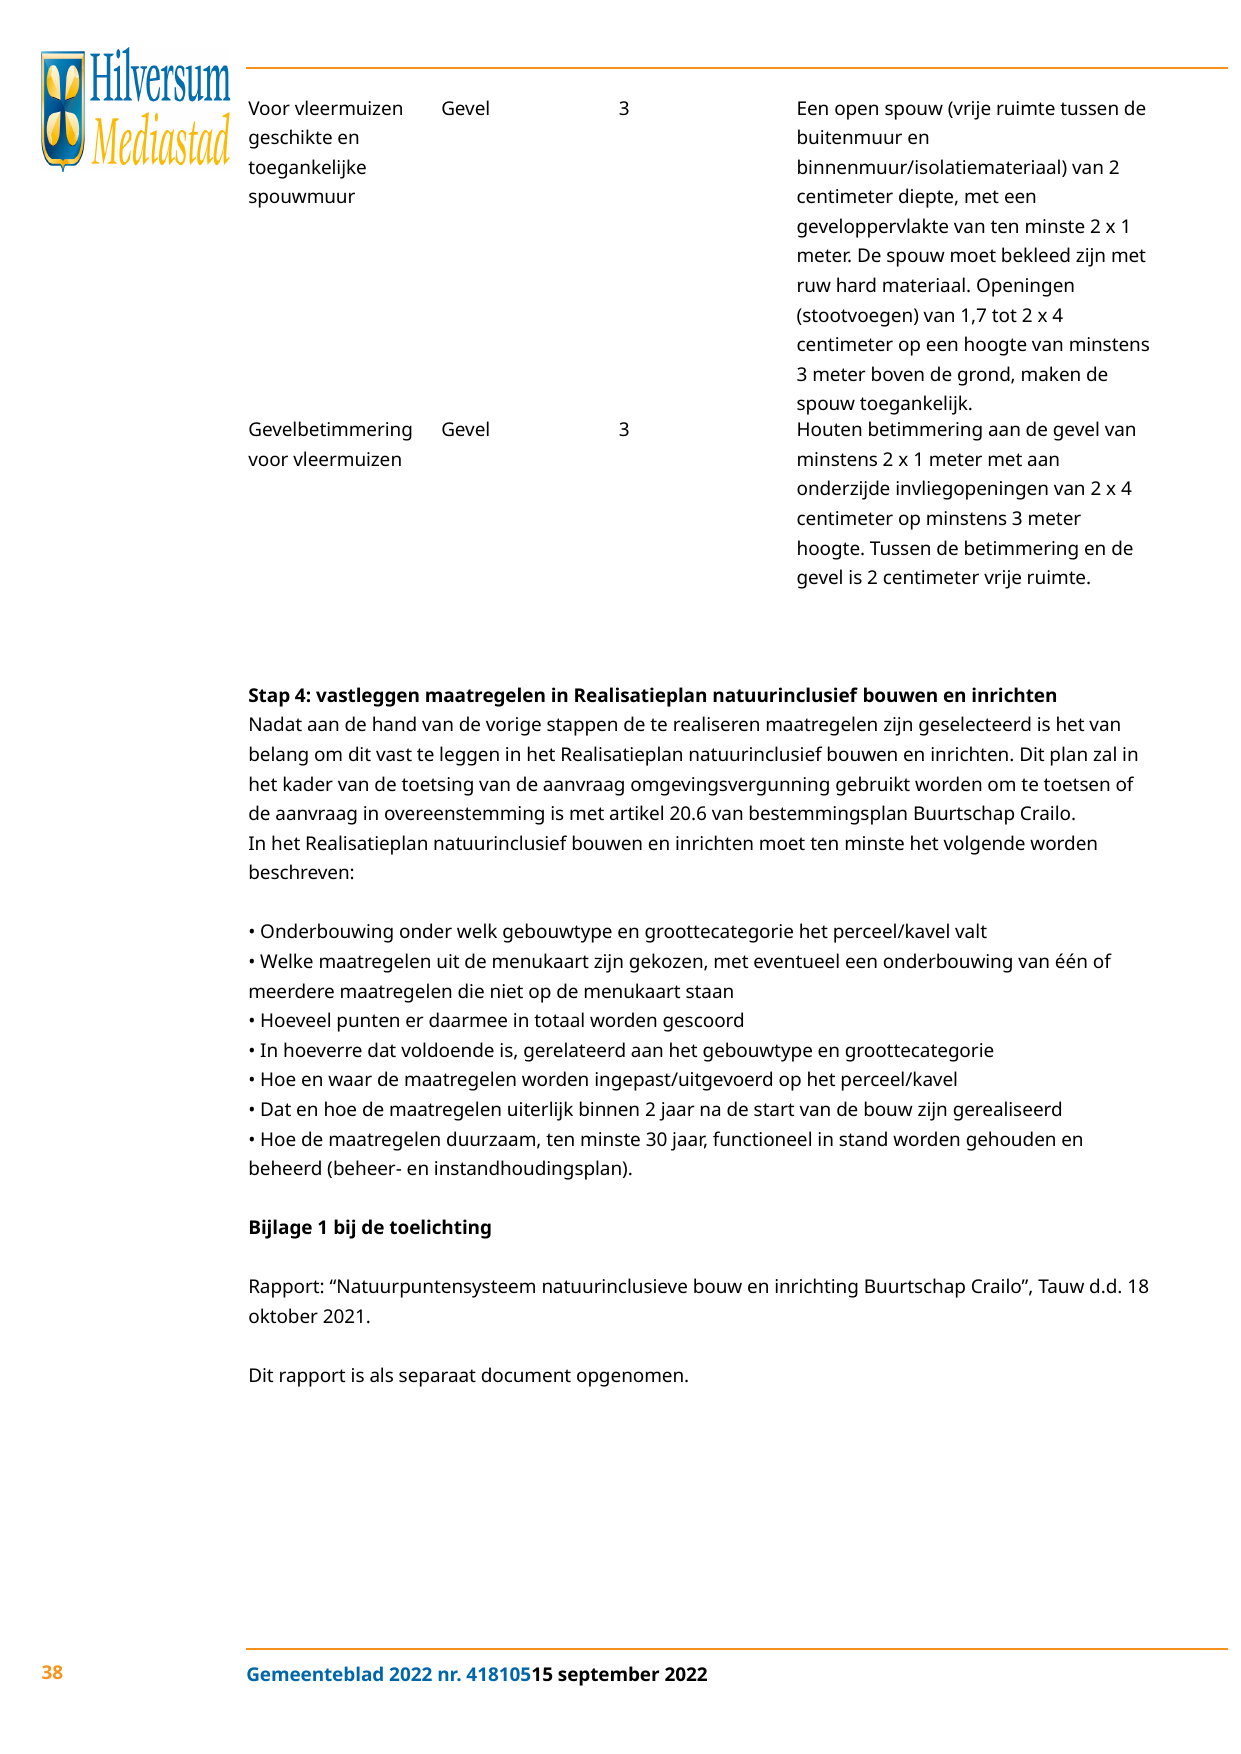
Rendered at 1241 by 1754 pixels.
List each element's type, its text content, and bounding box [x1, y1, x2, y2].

text • Hoeveel punten er daarmee in totaal worden gescoord [248, 1007, 1152, 1033]
table_cell Voor vleermuizen geschikte en toegankelijke spouwmuur [248, 95, 441, 416]
table_cell 3 [619, 95, 796, 416]
text In het Realisatieplan natuurinclusief bouwen en inrichten moet ten minste het volgende worden beschreven: [248, 830, 1152, 885]
table_cell Gevel [441, 95, 619, 416]
text Rapport: “Natuurpuntensysteem natuurinclusieve bouw en inrichting Buurtschap Crailo”, Tauw d.d. 18 oktober 2021. [248, 1274, 1152, 1329]
text • Onderbouwing onder welk gebouwtype en groottecategorie het perceel/kavel valt [248, 919, 1152, 944]
text • Hoe de maatregelen duurzaam, ten minste 30 jaar, functioneel in stand worden gehouden en beheerd (beheer- en instandhoudingsplan). [248, 1126, 1152, 1181]
table_cell Een open spouw (vrije ruimte tussen de buitenmuur en binnenmuur/isolatiemateriaal) van 2 centimeter diepte, met een geveloppervlakte van ten minste 2 x 1 meter. De spouw moet bekleed zijn met ruw hard materiaal. Openingen (stootvoegen) van 1,7 tot 2 x 4 centimeter op een hoogte van minstens 3 meter boven de grond, maken de spouw toegankelijk. [796, 95, 1152, 416]
table_cell Houten betimmering aan de gevel van minstens 2 x 1 meter met aan onderzijde invliegopeningen van 2 x 4 centimeter op minstens 3 meter hoogte. Tussen de betimmering en de gevel is 2 centimeter vrije ruimte. [796, 416, 1152, 590]
text Dit rapport is als separaat document opgenomen. [248, 1362, 1152, 1388]
table_cell 3 [619, 416, 796, 590]
text Stap 4: vastleggen maatregelen in Realisatieplan natuurinclusief bouwen en inrichten [248, 682, 1152, 708]
text • Dat en hoe de maatregelen uiterlijk binnen 2 jaar na de start van de bouw zijn gerealiseerd [248, 1096, 1152, 1122]
picture [41, 47, 231, 172]
text Nadat aan de hand van de vorige stappen de te realiseren maatregelen zijn geselecteerd is het van belang om dit vast te leggen in het Realisatieplan natuurinclusief bouwen en inrichten. Dit plan zal in het kader van de toetsing van de aanvraag omgevingsvergunning gebruikt worden om te toetsen of de aanvraag in overeenstemming is met artikel 20.6 van bestemmingsplan Buurtschap Crailo. [248, 712, 1152, 826]
table_cell Gevelbetimmering voor vleermuizen [248, 416, 441, 590]
text • In hoeverre dat voldoende is, gerelateerd aan het gebouwtype en groottecategorie [248, 1037, 1152, 1063]
text • Welke maatregelen uit de menukaart zijn gekozen, met eventueel een onderbouwing van één of meerdere maatregelen die niet op de menukaart staan [248, 948, 1152, 1003]
table_cell Gevel [441, 416, 619, 590]
text Bijlage 1 bij de toelichting [248, 1214, 1152, 1240]
text • Hoe en waar de maatregelen worden ingepast/uitgevoerd op het perceel/kavel [248, 1067, 1152, 1092]
